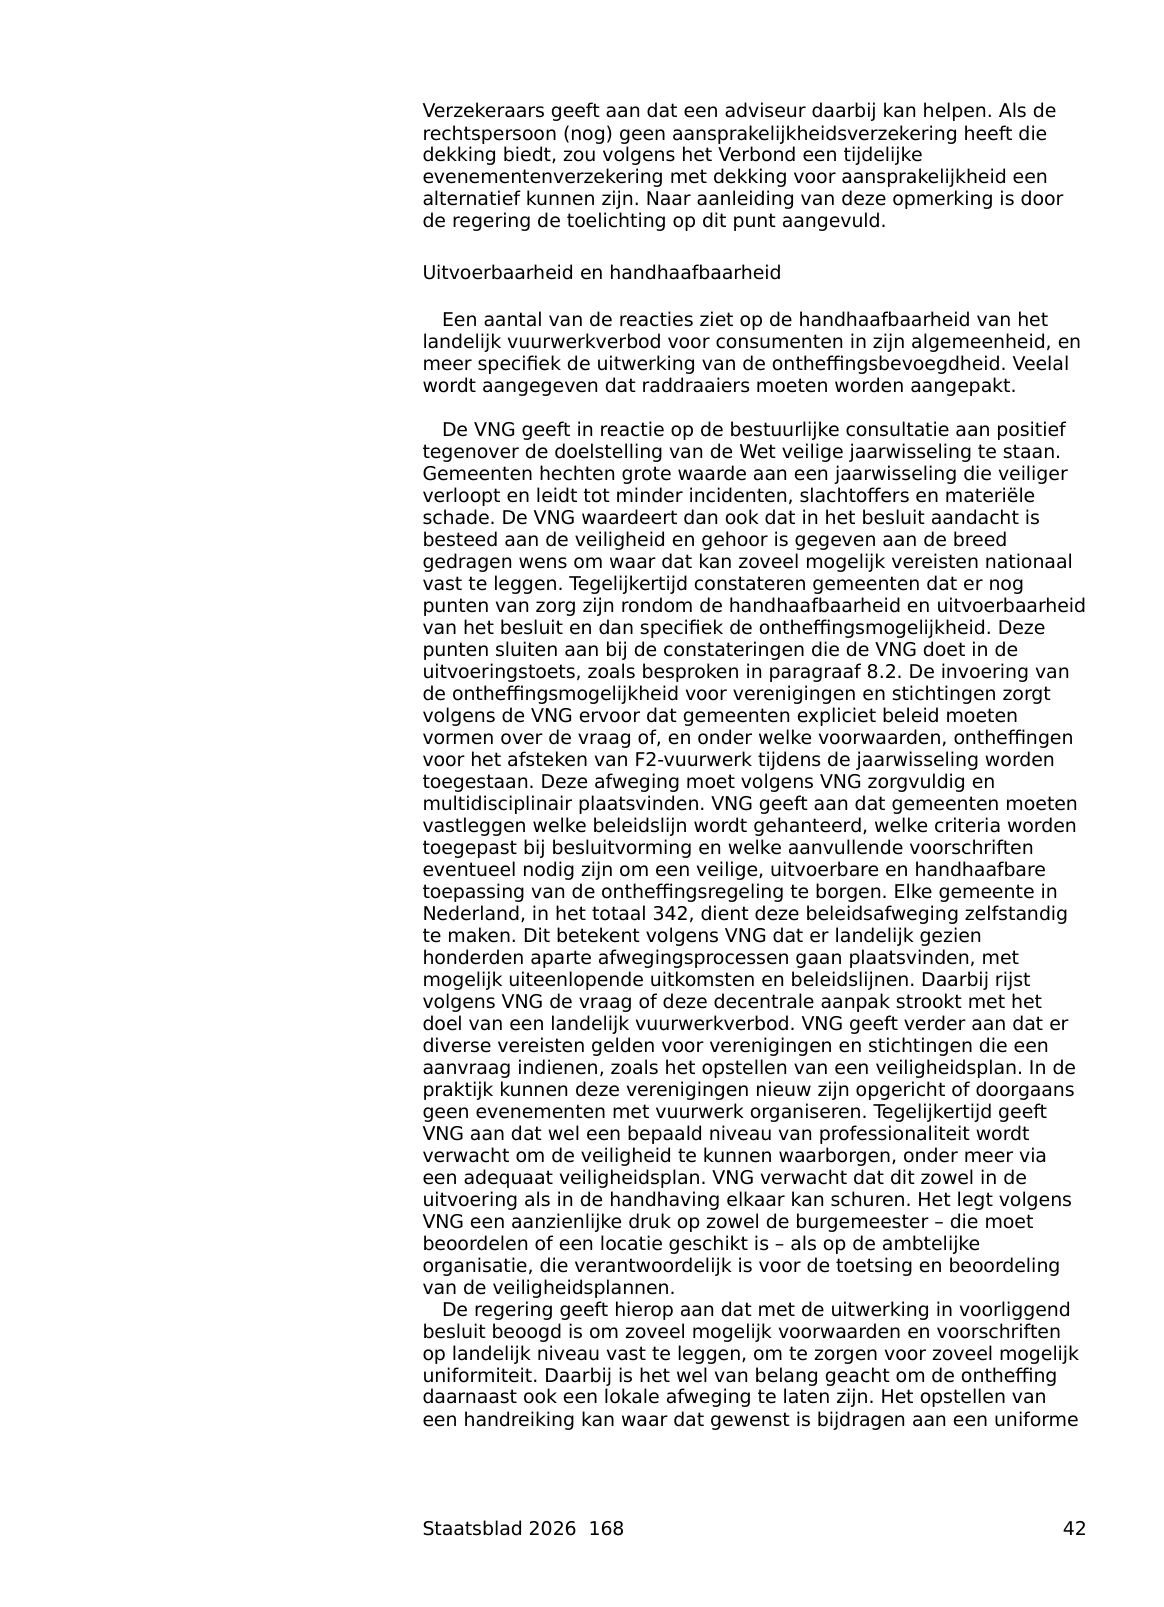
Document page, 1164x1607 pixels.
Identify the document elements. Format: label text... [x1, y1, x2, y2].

text De regering geeft hierop aan dat met de uitwerking in voorliggend besluit beoogd is om zoveel mogelijk voorwaarden en voorschriften op landelijk niveau vast te leggen, om te zorgen voor zoveel mogelijk uniformiteit. Daarbij is het wel van belang geacht om de ontheffing daarnaast ook een lokale afweging te laten zijn. Het opstellen van een handreiking kan waar dat gewenst is bijdragen aan een uniforme [422, 1298, 1087, 1430]
text De VNG geeft in reactie op de bestuurlijke consultatie aan positief tegenover de doelstelling van de Wet veilige jaarwisseling te staan. Gemeenten hechten grote waarde aan een jaarwisseling die veiliger verloopt en leidt tot minder incidenten, slachtoffers en materiële schade. De VNG waardeert dan ook dat in het besluit aandacht is besteed aan de veiligheid en gehoor is gegeven aan de breed gedragen wens om waar dat kan zoveel mogelijk vereisten nationaal vast te leggen. Tegelijkertijd constateren gemeenten dat er nog punten van zorg zijn rondom de handhaafbaarheid en uitvoerbaarheid van het besluit en dan specifiek de ontheffingsmogelijkheid. Deze punten sluiten aan bij de constateringen die de VNG doet in de uitvoeringstoets, zoals besproken in paragraaf 8.2. De invoering van de ontheffingsmogelijkheid voor verenigingen en stichtingen zorgt volgens de VNG ervoor dat gemeenten expliciet beleid moeten vormen over de vraag of, en onder welke voorwaarden, ontheffingen voor het afsteken van F2-vuurwerk tijdens de jaarwisseling worden toegestaan. Deze afweging moet volgens VNG zorgvuldig en multidisciplinair plaatsvinden. VNG geeft aan dat gemeenten moeten vastleggen welke beleidslijn wordt gehanteerd, welke criteria worden toegepast bij besluitvorming en welke aanvullende voorschriften eventueel nodig zijn om een veilige, uitvoerbare en handhaafbare toepassing van de ontheffingsregeling te borgen. Elke gemeente in Nederland, in het totaal 342, dient deze beleidsafweging zelfstandig te maken. Dit betekent volgens VNG dat er landelijk gezien honderden aparte afwegingsprocessen gaan plaatsvinden, met mogelijk uiteenlopende uitkomsten en beleidslijnen. Daarbij rijst volgens VNG de vraag of deze decentrale aanpak strookt met het doel van een landelijk vuurwerkverbod. VNG geeft verder aan dat er diverse vereisten gelden voor verenigingen en stichtingen die een aanvraag indienen, zoals het opstellen van een veiligheidsplan. In de praktijk kunnen deze verenigingen nieuw zijn opgericht of doorgaans geen evenementen met vuurwerk organiseren. Tegelijkertijd geeft VNG aan dat wel een bepaald niveau van professionaliteit wordt verwacht om de veiligheid te kunnen waarborgen, onder meer via een adequaat veiligheidsplan. VNG verwacht dat dit zowel in de uitvoering als in de handhaving elkaar kan schuren. Het legt volgens VNG een aanzienlijke druk op zowel de burgemeester – die moet beoordelen of een locatie geschikt is – als op de ambtelijke organisatie, die verantwoordelijk is voor de toetsing en beoordeling van de veiligheidsplannen. [422, 419, 1087, 1298]
text Een aantal van de reacties ziet op de handhaafbaarheid van het landelijk vuurwerkverbod voor consumenten in zijn algemeenheid, en meer specifiek de uitwerking van de ontheffingsbevoegdheid. Veelal wordt aangegeven dat raddraaiers moeten worden aangepakt. [422, 309, 1087, 397]
subtitle Uitvoerbaarheid en handhaafbaarheid [422, 262, 1087, 284]
text Verzekeraars geeft aan dat een adviseur daarbij kan helpen. Als de rechtspersoon (nog) geen aansprakelijkheidsverzekering heeft die dekking biedt, zou volgens het Verbond een tijdelijke evenementenverzekering met dekking voor aansprakelijkheid een alternatief kunnen zijn. Naar aanleiding van deze opmerking is door de regering de toelichting op dit punt aangevuld. [422, 100, 1087, 232]
